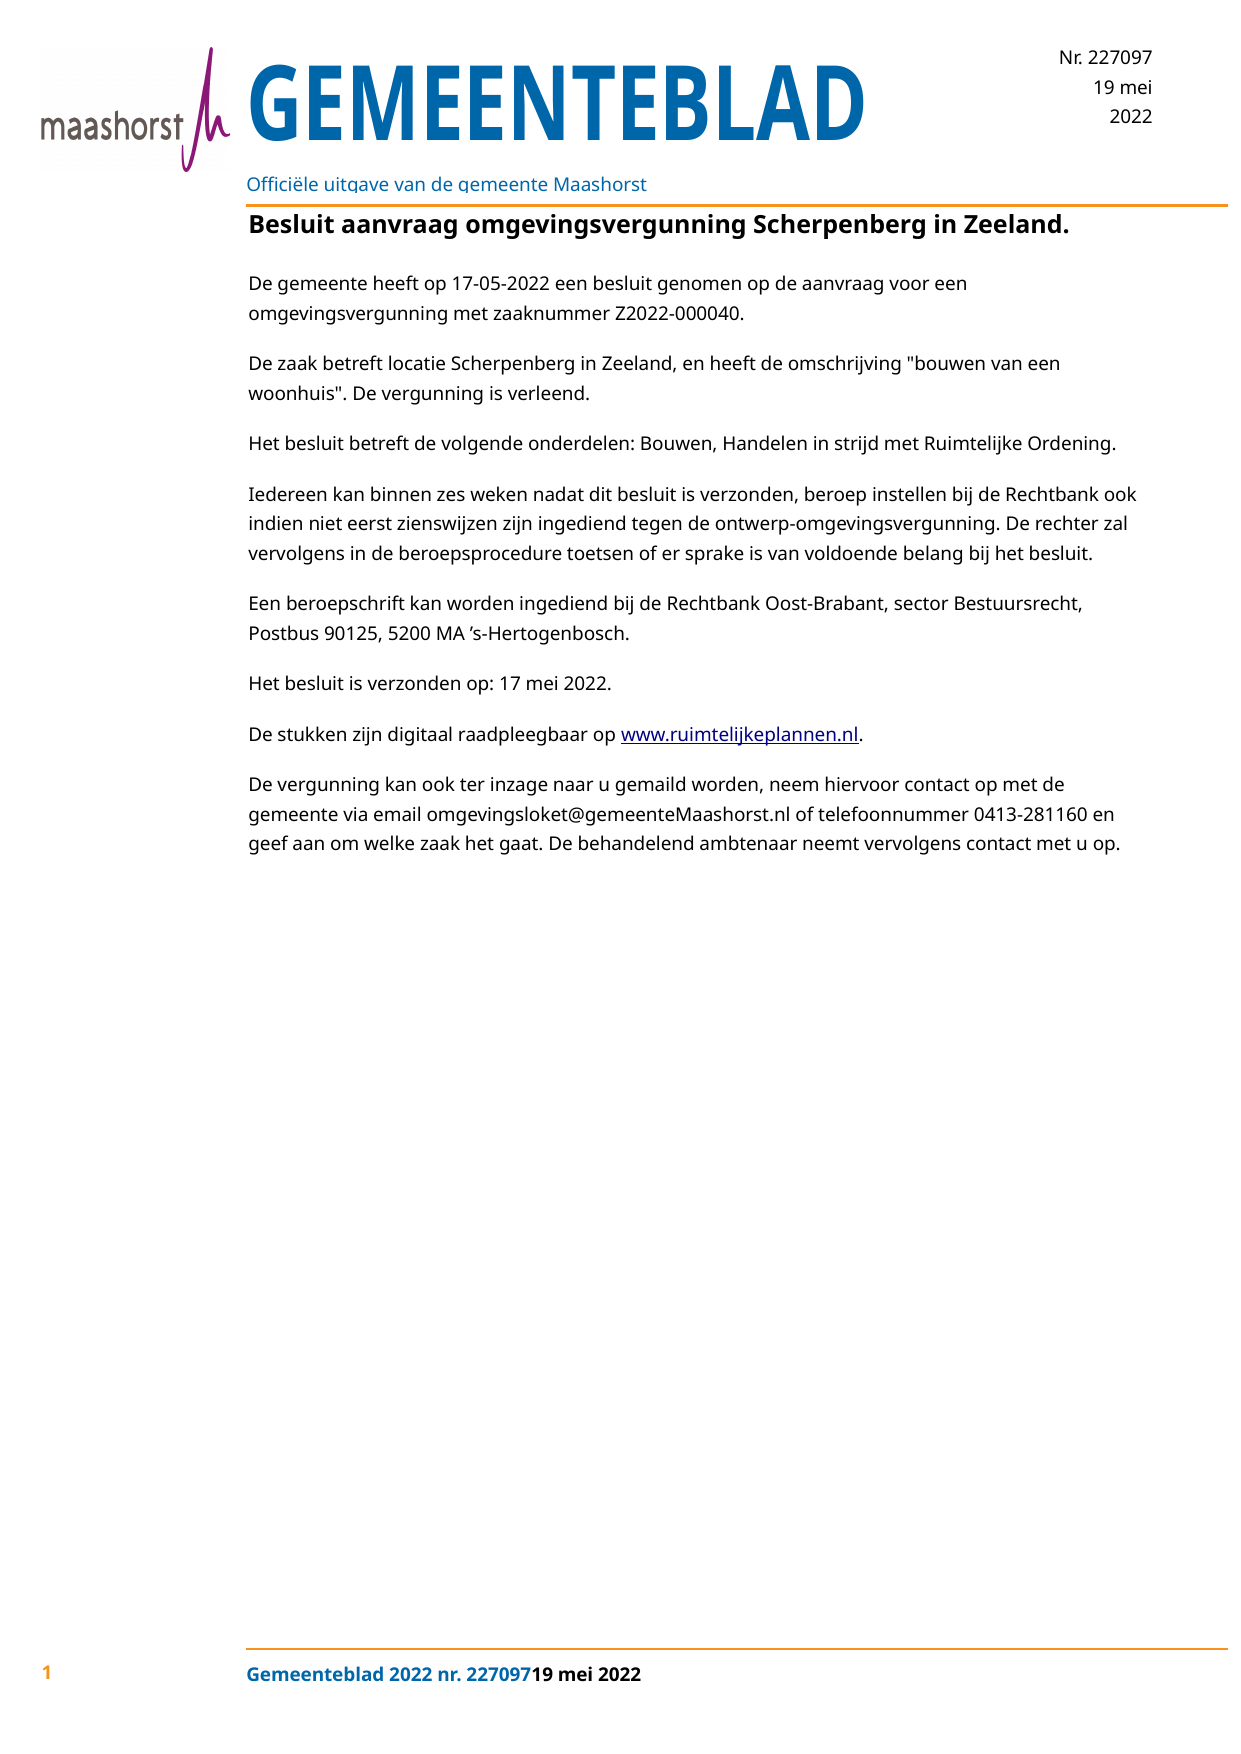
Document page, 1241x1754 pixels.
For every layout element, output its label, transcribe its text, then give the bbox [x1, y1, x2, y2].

text Het besluit is verzonden op: 17 mei 2022. [248, 670, 1152, 696]
text Besluit aanvraag omgevingsvergunning Scherpenberg in Zeeland. [248, 207, 1152, 241]
picture [41, 47, 231, 172]
text Het besluit betreft de volgende onderdelen: Bouwen, Handelen in strijd met Ruimtelijke Ordening. [248, 430, 1152, 456]
text Een beroepschrift kan worden ingediend bij de Rechtbank Oost-Brabant, sector Bestuursrecht, Postbus 90125, 5200 MA ’s-Hertogenbosch. [248, 590, 1152, 646]
text De zaak betreft locatie Scherpenberg in Zeeland, en heeft de omschrijving "bouwen van een woonhuis". De vergunning is verleend. [248, 350, 1152, 406]
text De vergunning kan ook ter inzage naar u gemaild worden, neem hiervoor contact op met de gemeente via email omgevingsloket@gemeenteMaashorst.nl of telefoonnummer 0413-281160 en geef aan om welke zaak het gaat. De behandelend ambtenaar neemt vervolgens contact met u op. [248, 771, 1152, 856]
text De gemeente heeft op 17-05-2022 een besluit genomen op de aanvraag voor een omgevingsvergunning met zaaknummer Z2022-000040. [248, 270, 1152, 326]
text De stukken zijn digitaal raadpleegbaar op www.ruimtelijkeplannen.nl. [248, 721, 1152, 746]
text Iedereen kan binnen zes weken nadat dit besluit is verzonden, beroep instellen bij de Rechtbank ook indien niet eerst zienswijzen zijn ingediend tegen de ontwerp-omgevingsvergunning. De rechter zal vervolgens in de beroepsprocedure toetsen of er sprake is van voldoende belang bij het besluit. [248, 481, 1152, 566]
